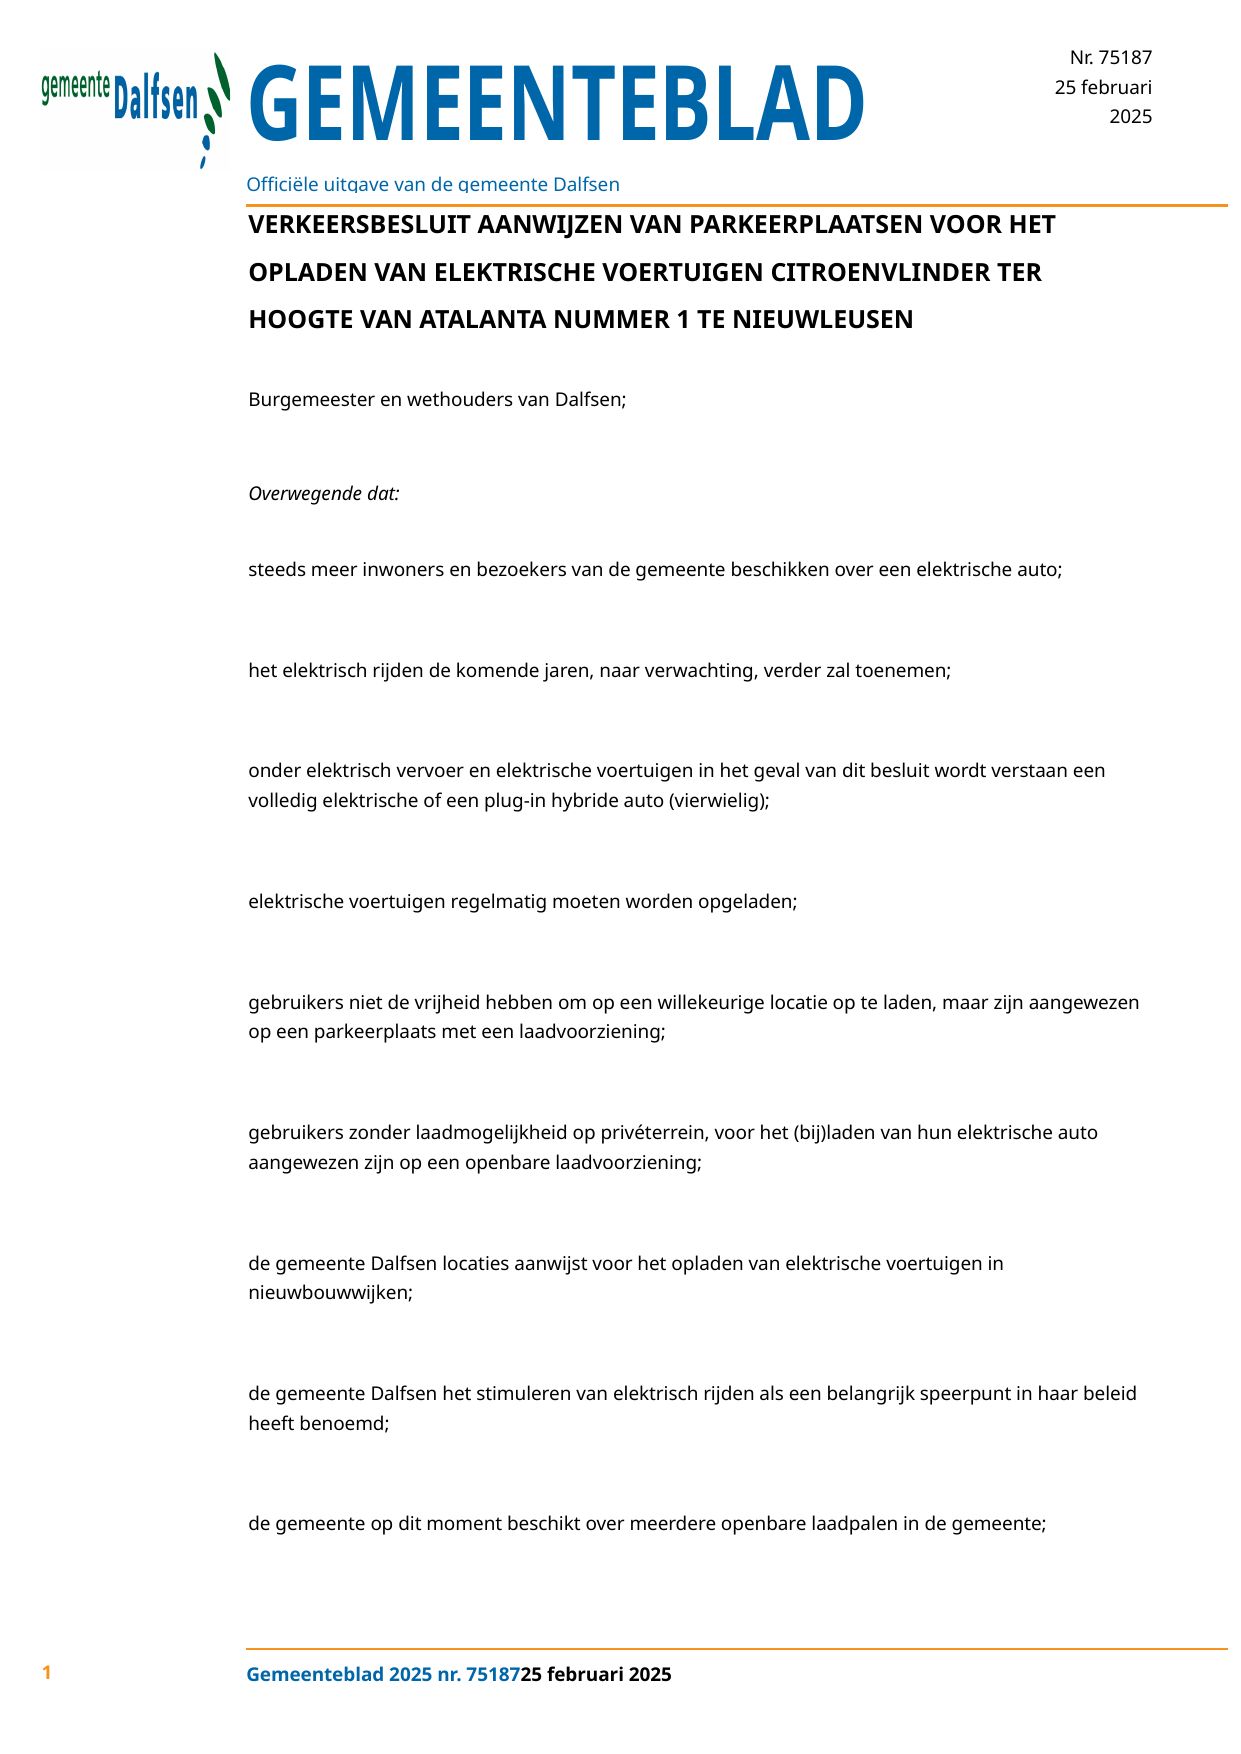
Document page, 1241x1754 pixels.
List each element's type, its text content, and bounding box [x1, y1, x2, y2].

text de gemeente Dalfsen locaties aanwijst voor het opladen van elektrische voertuigen in nieuwbouwwijken; [248, 1250, 1152, 1305]
text gebruikers niet de vrijheid hebben om op een willekeurige locatie op te laden, maar zijn aangewezen op een parkeerplaats met een laadvoorziening; [248, 989, 1152, 1044]
text de gemeente Dalfsen het stimuleren van elektrisch rijden als een belangrijk speerpunt in haar beleid heeft benoemd; [248, 1380, 1152, 1435]
text de gemeente op dit moment beschikt over meerdere openbare laadpalen in de gemeente; [248, 1511, 1152, 1536]
text steeds meer inwoners en bezoekers van de gemeente beschikken over een elektrische auto; [248, 556, 1152, 582]
text Burgemeester en wethouders van Dalfsen; [248, 386, 1152, 412]
text het elektrisch rijden de komende jaren, naar verwachting, verder zal toenemen; [248, 657, 1152, 682]
picture [41, 47, 231, 172]
text onder elektrisch vervoer en elektrische voertuigen in het geval van dit besluit wordt verstaan een volledig elektrische of een plug-in hybride auto (vierwielig); [248, 758, 1152, 813]
text VERKEERSBESLUIT AANWIJZEN VAN PARKEERPLAATSEN VOOR HET OPLADEN VAN ELEKTRISCHE VOERTUIGEN CITROENVLINDER TER HOOGTE VAN ATALANTA NUMMER 1 TE NIEUWLEUSEN [248, 207, 1152, 336]
text elektrische voertuigen regelmatig moeten worden opgeladen; [248, 888, 1152, 914]
text gebruikers zonder laadmogelijkheid op privéterrein, voor het (bij)laden van hun elektrische auto aangewezen zijn op een openbare laadvoorziening; [248, 1119, 1152, 1174]
text Overwegende dat: [248, 480, 1152, 506]
